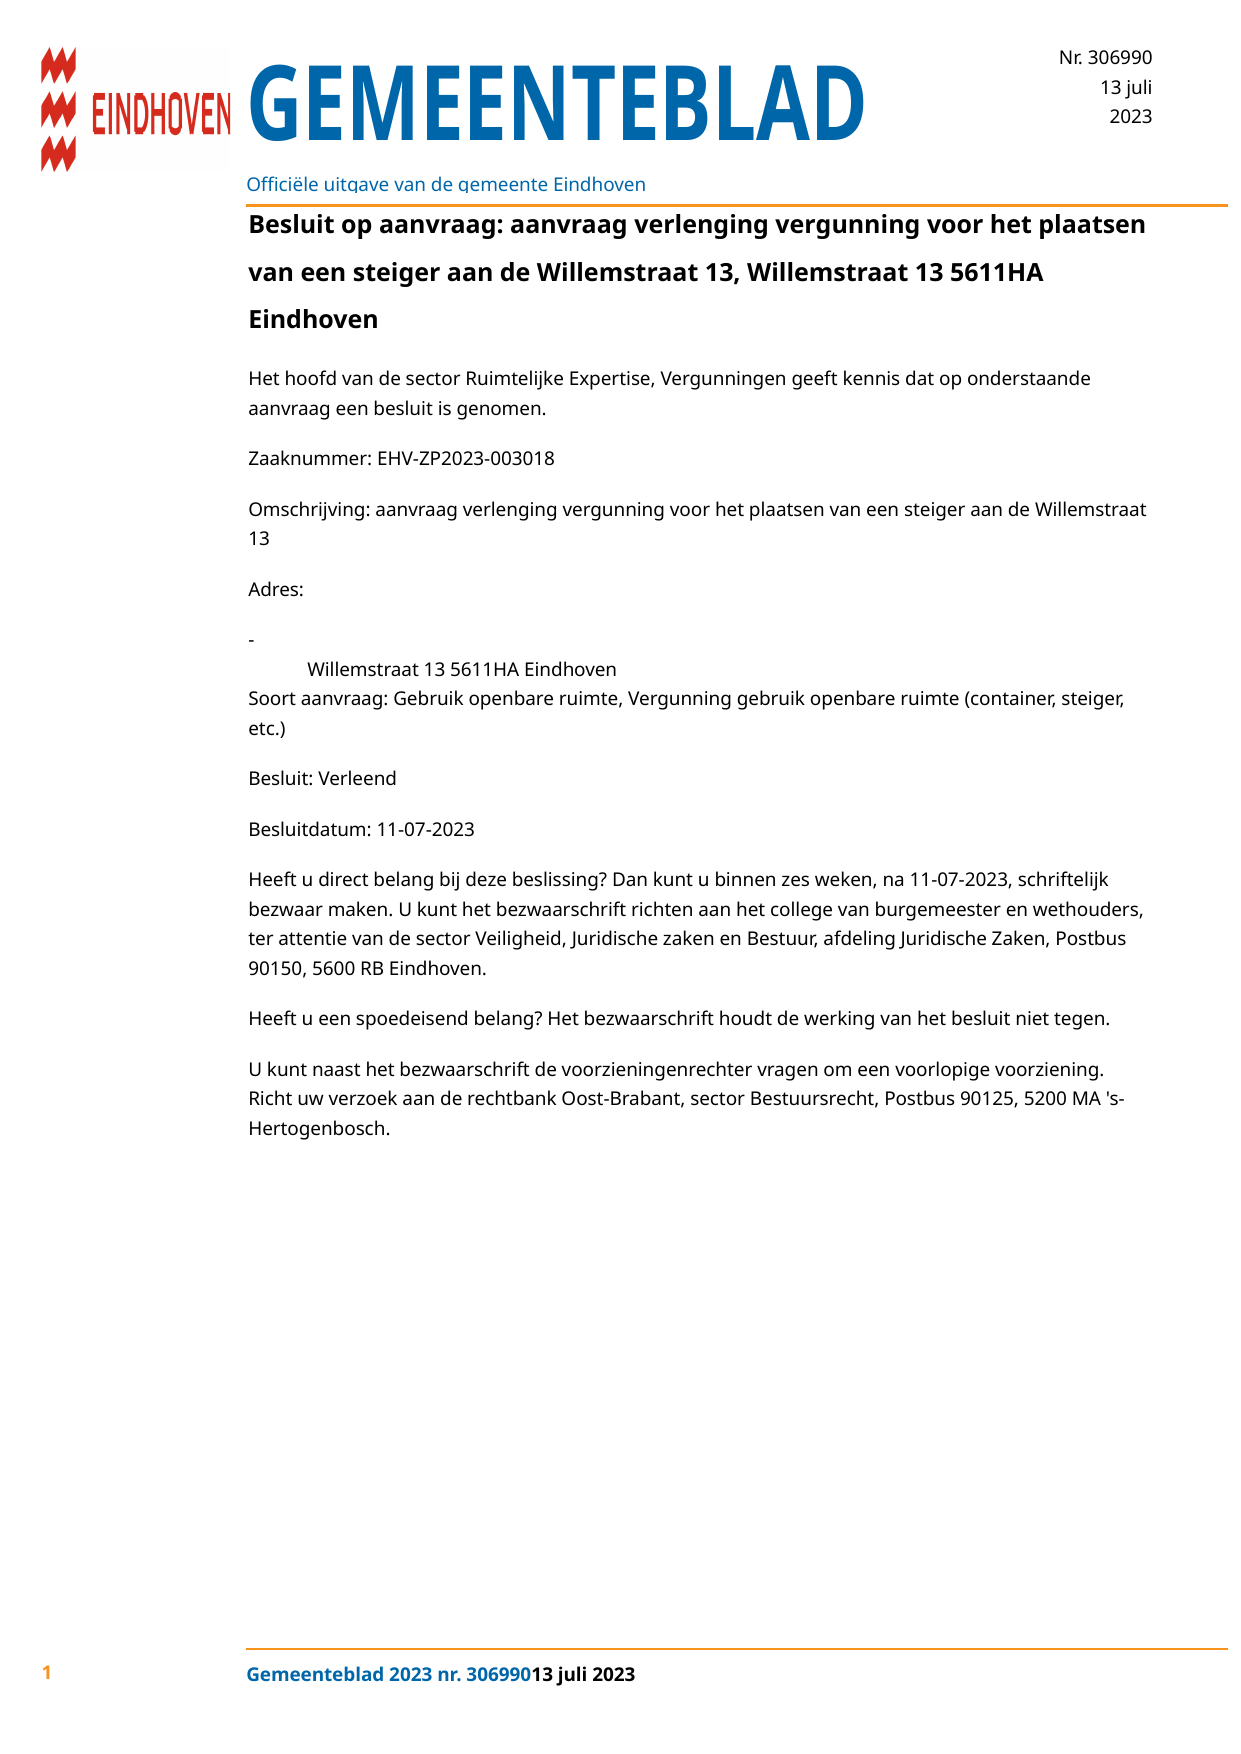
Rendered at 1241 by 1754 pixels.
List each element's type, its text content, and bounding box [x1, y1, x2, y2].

text U kunt naast het bezwaarschrift de voorzieningenrechter vragen om een voorlopige voorziening. Richt uw verzoek aan de rechtbank Oost-Brabant, sector Bestuursrecht, Postbus 90125, 5200 MA 's-Hertogenbosch. [248, 1056, 1152, 1141]
list Willemstraat 13 5611HA Eindhoven [248, 656, 1152, 682]
text Het hoofd van de sector Ruimtelijke Expertise, Vergunningen geeft kennis dat op onderstaande aanvraag een besluit is genomen. [248, 366, 1152, 421]
text Adres: [248, 576, 1152, 602]
text Zaaknummer: EHV-ZP2023-003018 [248, 446, 1152, 471]
text Besluitdatum: 11-07-2023 [248, 816, 1152, 842]
text Omschrijving: aanvraag verlenging vergunning voor het plaatsen van een steiger aan de Willemstraat 13 [248, 496, 1152, 551]
text Heeft u een spoedeisend belang? Het bezwaarschrift houdt de werking van het besluit niet tegen. [248, 1006, 1152, 1031]
picture [41, 47, 231, 172]
text Besluit op aanvraag: aanvraag verlenging vergunning voor het plaatsen van een steiger aan de Willemstraat 13, Willemstraat 13 5611HA Eindhoven [248, 207, 1152, 336]
text Heeft u direct belang bij deze beslissing? Dan kunt u binnen zes weken, na 11-07-2023, schriftelijk bezwaar maken. U kunt het bezwaarschrift richten aan het college van burgemeester en wethouders, ter attentie van de sector Veiligheid, Juridische zaken en Bestuur, afdeling Juridische Zaken, Postbus 90150, 5600 RB Eindhoven. [248, 866, 1152, 981]
text Soort aanvraag: Gebruik openbare ruimte, Vergunning gebruik openbare ruimte (container, steiger, etc.) [248, 686, 1152, 741]
text Besluit: Verleend [248, 766, 1152, 791]
